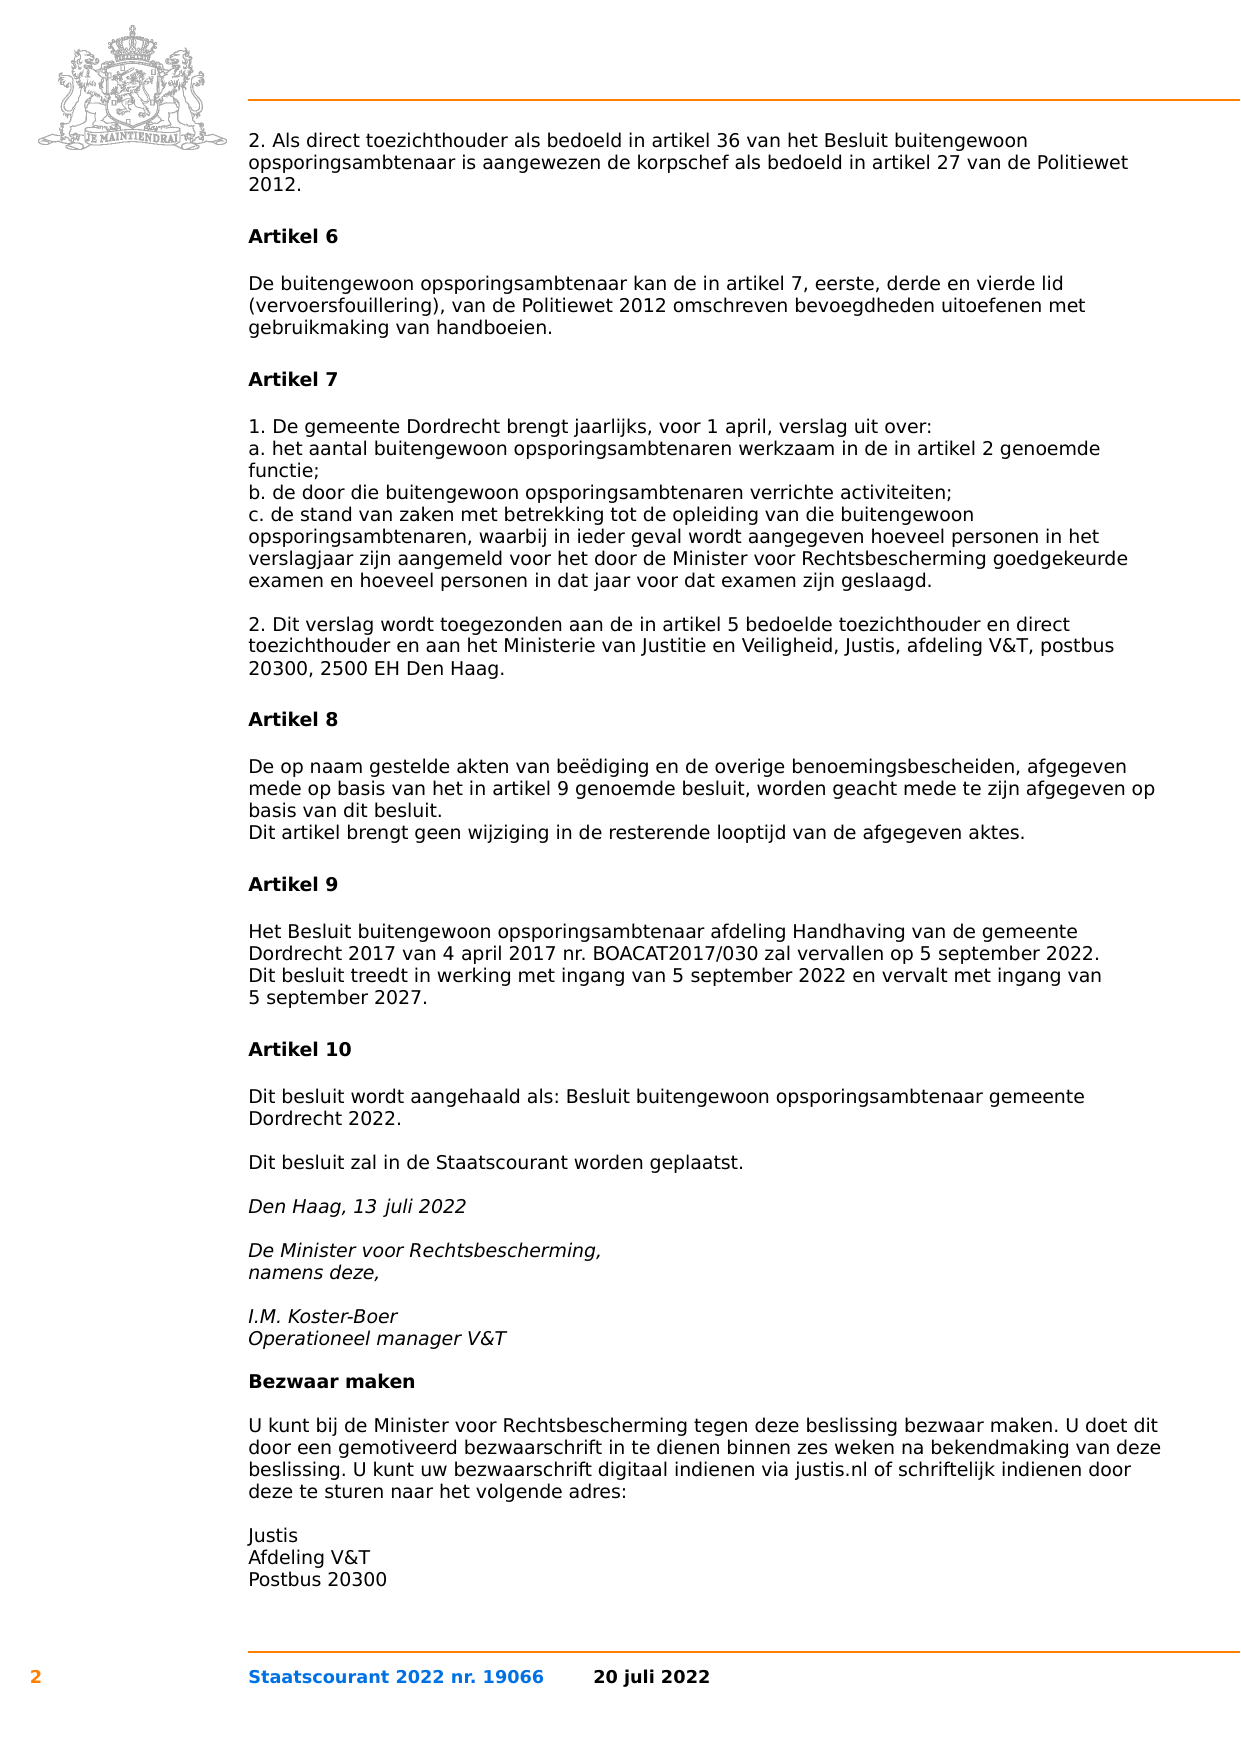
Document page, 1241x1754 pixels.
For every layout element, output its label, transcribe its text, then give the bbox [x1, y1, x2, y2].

text b. de door die buitengewoon opsporingsambtenaren verrichte activiteiten; [248, 482, 1163, 504]
text Dit besluit wordt aangehaald als: Besluit buitengewoon opsporingsambtenaar gemeente Dordrecht 2022. [248, 1086, 1163, 1130]
text Den Haag, 13 juli 2022 [248, 1196, 1163, 1218]
picture [38, 25, 227, 150]
subtitle Artikel 9 [248, 874, 1163, 896]
text U kunt bij de Minister voor Rechtsbescherming tegen deze beslissing bezwaar maken. U doet dit door een gemotiveerd bezwaarschrift in te dienen binnen zes weken na bekendmaking van deze beslissing. U kunt uw bezwaarschrift digitaal indienen via justis.nl of schriftelijk indienen door deze te sturen naar het volgende adres: [248, 1415, 1163, 1503]
text Justis [248, 1525, 1163, 1547]
text Afdeling V&T [248, 1547, 1163, 1569]
text Dit besluit treedt in werking met ingang van 5 september 2022 en vervalt met ingang van 5 september 2027. [248, 965, 1163, 1009]
text 2. Als direct toezichthouder als bedoeld in artikel 36 van het Besluit buitengewoon opsporingsambtenaar is aangewezen de korpschef als bedoeld in artikel 27 van de Politiewet 2012. [248, 130, 1163, 196]
text Dit artikel brengt geen wijziging in de resterende looptijd van de afgegeven aktes. [248, 822, 1163, 844]
text De op naam gestelde akten van beëdiging en de overige benoemingsbescheiden, afgegeven mede op basis van het in artikel 9 genoemde besluit, worden geacht mede te zijn afgegeven op basis van dit besluit. [248, 756, 1163, 822]
text De Minister voor Rechtsbescherming, namens deze, I.M. Koster-Boer Operationeel manager V&T [248, 1240, 1163, 1349]
text c. de stand van zaken met betrekking tot de opleiding van die buitengewoon opsporingsambtenaren, waarbij in ieder geval wordt aangegeven hoeveel personen in het verslagjaar zijn aangemeld voor het door de Minister voor Rechtsbescherming goedgekeurde examen en hoeveel personen in dat jaar voor dat examen zijn geslaagd. [248, 504, 1163, 592]
text a. het aantal buitengewoon opsporingsambtenaren werkzaam in de in artikel 2 genoemde functie; [248, 438, 1163, 482]
subtitle Artikel 7 [248, 369, 1163, 391]
text 1. De gemeente Dordrecht brengt jaarlijks, voor 1 april, verslag uit over: [248, 416, 1163, 438]
subtitle Artikel 8 [248, 709, 1163, 731]
subtitle Artikel 6 [248, 226, 1163, 248]
text Bezwaar maken [248, 1371, 1163, 1393]
text Dit besluit zal in de Staatscourant worden geplaatst. [248, 1152, 1163, 1174]
text De buitengewoon opsporingsambtenaar kan de in artikel 7, eerste, derde en vierde lid (vervoersfouillering), van de Politiewet 2012 omschreven bevoegdheden uitoefenen met gebruikmaking van handboeien. [248, 273, 1163, 339]
subtitle Artikel 10 [248, 1039, 1163, 1061]
text 2. Dit verslag wordt toegezonden aan de in artikel 5 bedoelde toezichthouder en direct toezichthouder en aan het Ministerie van Justitie en Veiligheid, Justis, afdeling V&T, postbus 20300, 2500 EH Den Haag. [248, 613, 1163, 679]
text Het Besluit buitengewoon opsporingsambtenaar afdeling Handhaving van de gemeente Dordrecht 2017 van 4 april 2017 nr. BOACAT2017/030 zal vervallen op 5 september 2022. [248, 921, 1163, 965]
text Postbus 20300 [248, 1569, 1163, 1591]
